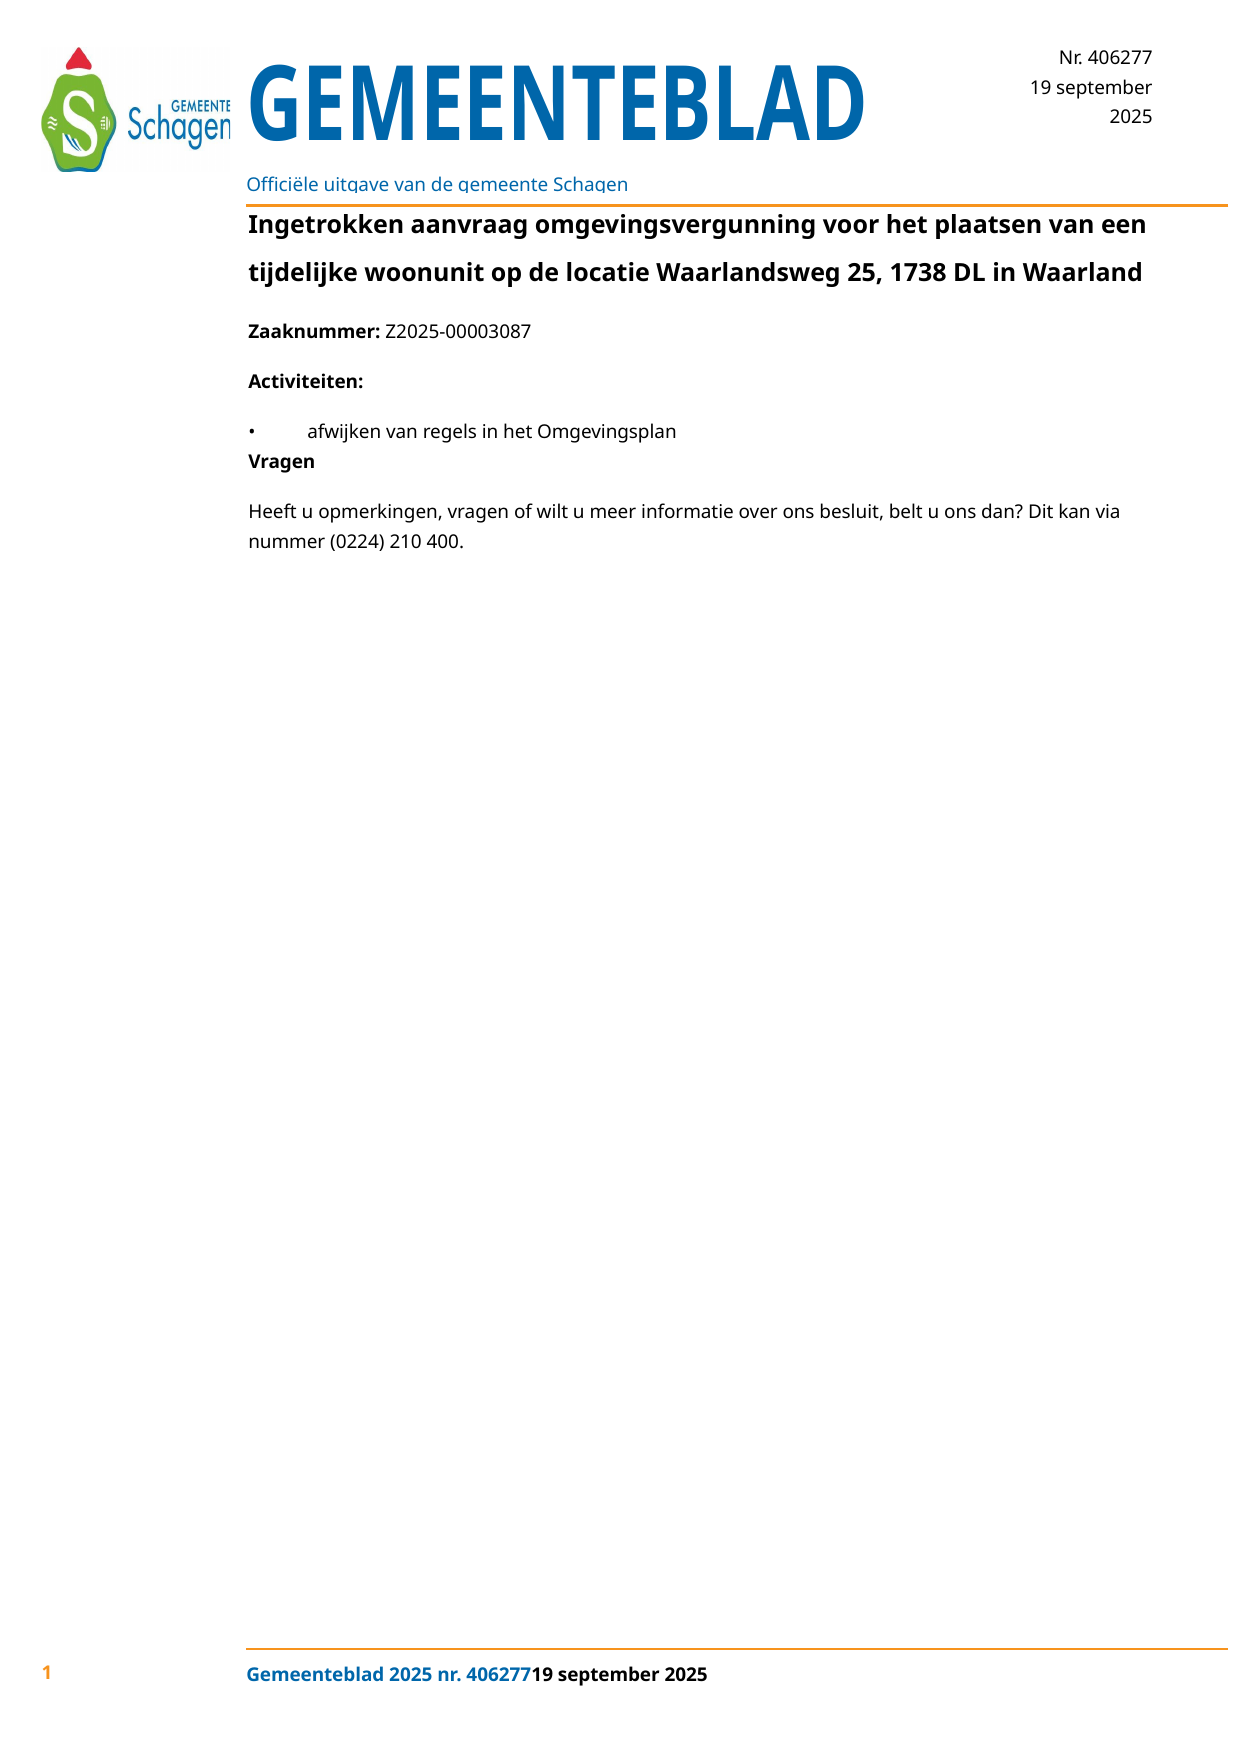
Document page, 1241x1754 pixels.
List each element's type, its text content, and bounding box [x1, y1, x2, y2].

text Zaaknummer: Z2025-00003087 [248, 318, 1152, 344]
picture [41, 47, 231, 172]
text Heeft u opmerkingen, vragen of wilt u meer informatie over ons besluit, belt u ons dan? Dit kan via nummer (0224) 210 400. [248, 499, 1152, 554]
text Ingetrokken aanvraag omgevingsvergunning voor het plaatsen van een tijdelijke woonunit op de locatie Waarlandsweg 25, 1738 DL in Waarland [248, 207, 1152, 288]
text Activiteiten: [248, 368, 1152, 394]
text Vragen [248, 448, 1152, 474]
list afwijken van regels in het Omgevingsplan [248, 419, 1152, 444]
